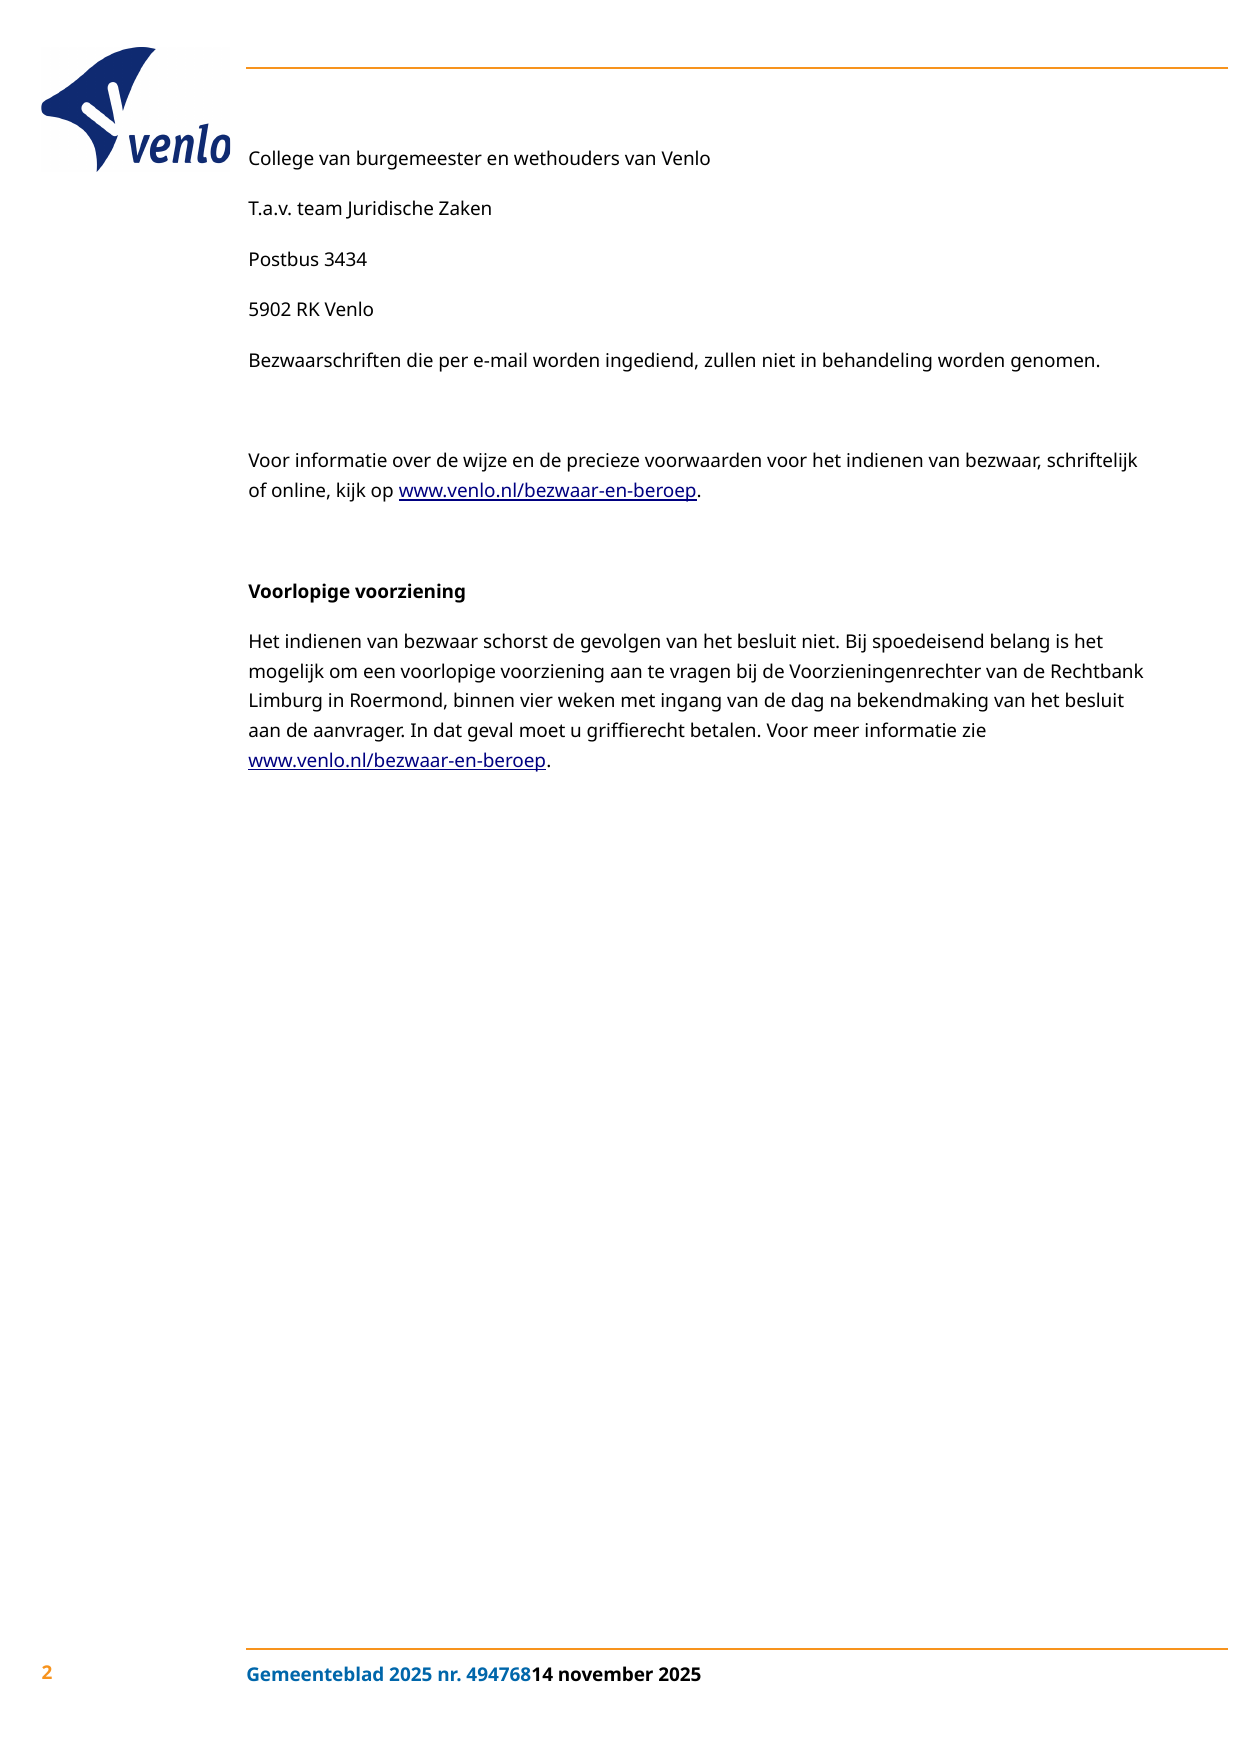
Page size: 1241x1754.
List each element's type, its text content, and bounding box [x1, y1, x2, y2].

text Voorlopige voorziening [248, 578, 1152, 604]
picture [41, 47, 231, 172]
text Postbus 3434 [248, 246, 1152, 272]
text 5902 RK Venlo [248, 296, 1152, 322]
text T.a.v. team Juridische Zaken [248, 196, 1152, 221]
text College van burgemeester en wethouders van Venlo [248, 145, 1152, 171]
text Bezwaarschriften die per e-mail worden ingediend, zullen niet in behandeling worden genomen. [248, 347, 1152, 373]
text Voor informatie over de wijze en de precieze voorwaarden voor het indienen van bezwaar, schriftelijk of online, kijk op www.venlo.nl/bezwaar-en-beroep. [248, 448, 1152, 503]
text Het indienen van bezwaar schorst de gevolgen van het besluit niet. Bij spoedeisend belang is het mogelijk om een voorlopige voorziening aan te vragen bij de Voorzieningenrechter van de Rechtbank Limburg in Roermond, binnen vier weken met ingang van de dag na bekendmaking van het besluit aan de aanvrager. In dat geval moet u griffierecht betalen. Voor meer informatie zie www.venlo.nl/bezwaar-en-beroep. [248, 628, 1152, 773]
